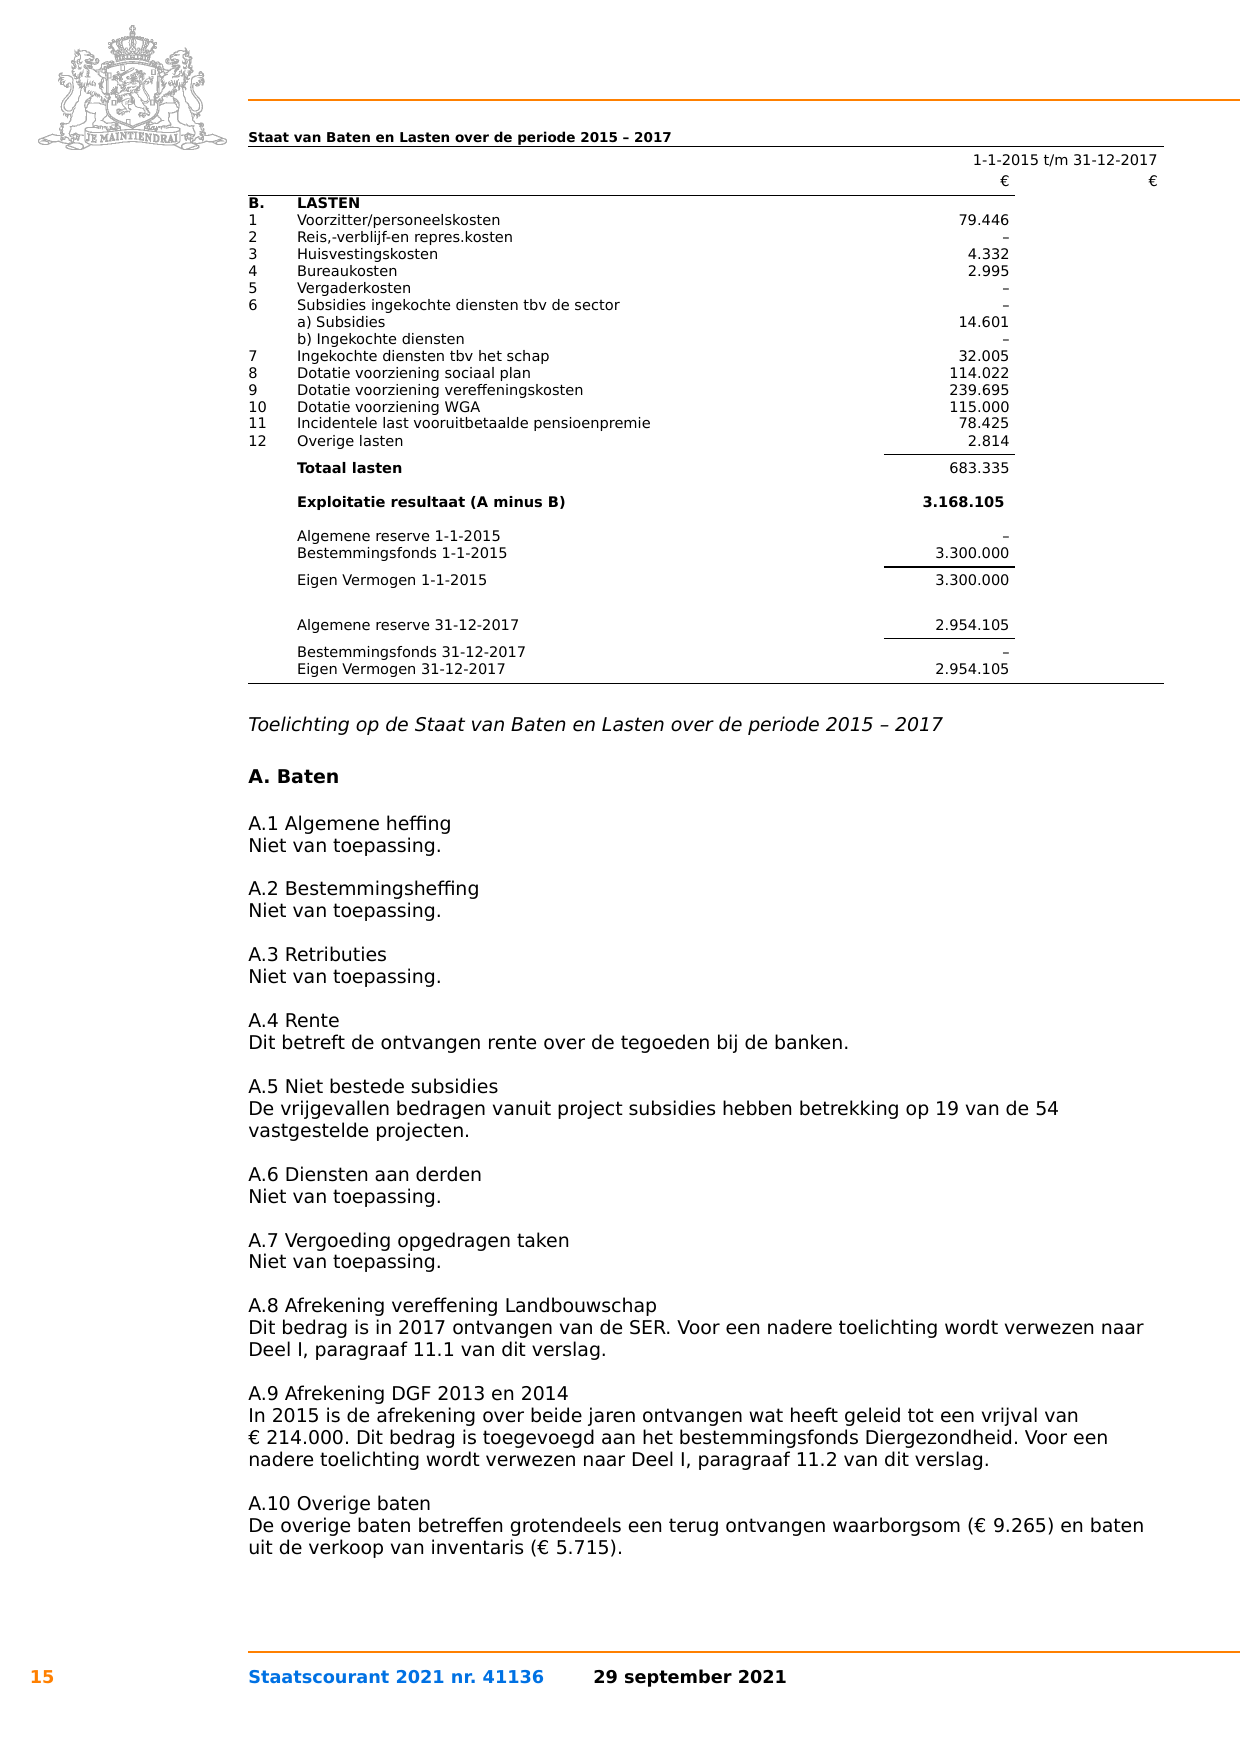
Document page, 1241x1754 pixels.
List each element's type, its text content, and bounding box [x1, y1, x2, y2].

table_cell [291, 511, 867, 528]
table_cell [291, 168, 867, 195]
table_cell [867, 415, 884, 432]
table_cell [1015, 661, 1032, 682]
table_cell B. [248, 196, 291, 212]
table_cell 239.695 [884, 381, 1015, 398]
table_cell [1015, 365, 1032, 381]
table_cell [1015, 433, 1032, 454]
table_cell [867, 280, 884, 297]
table_cell Totaal lasten [291, 454, 867, 477]
table_cell [1015, 246, 1032, 263]
table_cell € [1032, 168, 1163, 195]
table_cell 4 [248, 263, 291, 279]
table_cell [867, 511, 884, 528]
table_cell Dotatie voorziening sociaal plan [291, 365, 867, 381]
table_cell Vergaderkosten [291, 280, 867, 297]
text Niet van toepassing. [248, 900, 1163, 922]
text A.8 Afrekening vereffening Landbouwschap [248, 1295, 1163, 1317]
table_cell [1032, 263, 1163, 279]
table_cell [1032, 381, 1163, 398]
table_cell 2.954.105 [884, 616, 1015, 638]
text Niet van toepassing. [248, 1251, 1163, 1273]
table_cell 114.022 [884, 365, 1015, 381]
table_cell 2 [248, 229, 291, 246]
table_cell [1032, 348, 1163, 364]
table_cell [1015, 381, 1032, 398]
table_cell [1015, 168, 1032, 195]
table_cell [867, 297, 884, 313]
table_cell Huisvestingskosten [291, 246, 867, 263]
table_cell [248, 477, 291, 494]
table_cell Bestemmingsfonds 31-12-2017 [291, 638, 867, 661]
table_cell [291, 594, 867, 616]
table_cell [1015, 638, 1032, 661]
text A.1 Algemene heffing [248, 812, 1163, 834]
table_cell 7 [248, 348, 291, 364]
text A.6 Diensten aan derden [248, 1164, 1163, 1186]
table_cell Dotatie voorziening vereffeningskosten [291, 381, 867, 398]
table_cell [248, 511, 291, 528]
table_cell [1032, 528, 1163, 545]
table_cell [867, 477, 884, 494]
table_cell [248, 638, 291, 661]
text A.5 Niet bestede subsidies [248, 1076, 1163, 1098]
table_cell Subsidies ingekochte diensten tbv de sector [291, 297, 867, 313]
table_cell [1032, 415, 1163, 432]
table_cell [867, 433, 884, 454]
table_cell 9 [248, 381, 291, 398]
text De vrijgevallen bedragen vanuit project subsidies hebben betrekking op 19 van de 54 vastgestelde projecten. [248, 1098, 1163, 1142]
table_cell [1032, 433, 1163, 454]
table_cell [867, 399, 884, 415]
table_cell 115.000 [884, 399, 1015, 415]
table_cell € [884, 168, 1015, 195]
table_cell 2.814 [884, 433, 1015, 454]
table_cell 78.425 [884, 415, 1015, 432]
table_cell [1015, 314, 1032, 331]
table_cell [867, 616, 884, 638]
table_header Staat van Baten en Lasten over de periode 2015 – 2017 [248, 130, 1163, 146]
table_cell 32.005 [884, 348, 1015, 364]
table_cell [1032, 229, 1163, 246]
text Niet van toepassing. [248, 966, 1163, 988]
table_cell Exploitatie resultaat (A minus B) [291, 494, 867, 511]
table_cell [291, 147, 867, 168]
table_cell 3.300.000 [884, 568, 1015, 594]
table_cell [248, 616, 291, 638]
table_cell [1032, 246, 1163, 263]
table_cell 1-1-2015 t/m 31-12-2017 [884, 147, 1163, 168]
table_cell [1032, 477, 1163, 494]
table_cell [1032, 314, 1163, 331]
text A.4 Rente [248, 1010, 1163, 1032]
table_cell Eigen Vermogen 1-1-2015 [291, 566, 867, 594]
table_cell [867, 168, 884, 195]
text Dit bedrag is in 2017 ontvangen van de SER. Voor een nadere toelichting wordt verwezen naar Deel I, paragraaf 11.1 van dit verslag. [248, 1317, 1163, 1361]
table_cell [248, 594, 291, 616]
table_cell – [884, 639, 1015, 661]
table_cell 5 [248, 280, 291, 297]
text A.7 Vergoeding opgedragen taken [248, 1229, 1163, 1251]
table_cell Incidentele last vooruitbetaalde pensioenpremie [291, 415, 867, 432]
table_cell [867, 147, 884, 168]
table_cell [867, 566, 884, 594]
table_cell [867, 494, 884, 511]
table_cell – [884, 528, 1015, 545]
table_cell [884, 196, 1015, 212]
table_cell 2.995 [884, 263, 1015, 279]
text A.9 Afrekening DGF 2013 en 2014 [248, 1383, 1163, 1405]
text A.10 Overige baten [248, 1493, 1163, 1515]
table_cell [867, 229, 884, 246]
table_cell [867, 638, 884, 661]
table_cell [1015, 263, 1032, 279]
table_cell [248, 545, 291, 566]
text In 2015 is de afrekening over beide jaren ontvangen wat heeft geleid tot een vrijval van € 214.000. Dit bedrag is toegevoegd aan het bestemmingsfonds Diergezondheid. Voor een nadere toelichting wordt verwezen naar Deel I, paragraaf 11.2 van dit verslag. [248, 1405, 1163, 1471]
table_cell [1032, 661, 1163, 682]
table_cell Algemene reserve 1-1-2015 [291, 528, 867, 545]
table_cell [248, 147, 291, 168]
table_cell [1015, 415, 1032, 432]
table_cell – [884, 331, 1015, 347]
table_cell [867, 528, 884, 545]
table_cell [884, 511, 1015, 528]
table_cell 3.168.105 [884, 494, 1015, 511]
table_cell [1015, 616, 1032, 638]
table_cell Overige lasten [291, 433, 867, 454]
table_cell [1032, 280, 1163, 297]
table_cell [1032, 566, 1163, 594]
table_cell [867, 314, 884, 331]
table_cell [1032, 365, 1163, 381]
table_cell [1015, 454, 1032, 477]
table_cell – [884, 229, 1015, 246]
table_cell [867, 594, 884, 616]
table_cell [1032, 331, 1163, 347]
table_cell [1032, 594, 1163, 616]
table_cell [248, 661, 291, 682]
table_cell Algemene reserve 31-12-2017 [291, 616, 867, 638]
table_cell b) Ingekochte diensten [291, 331, 867, 347]
table_cell Bestemmingsfonds 1-1-2015 [291, 545, 867, 566]
table_cell 79.446 [884, 212, 1015, 229]
table_cell [1032, 616, 1163, 638]
text Niet van toepassing. [248, 1186, 1163, 1208]
table_cell [867, 661, 884, 682]
table_cell Bureaukosten [291, 263, 867, 279]
table_cell [1015, 331, 1032, 347]
table_cell 11 [248, 415, 291, 432]
table_cell 3.300.000 [884, 545, 1015, 566]
subtitle Toelichting op de Staat van Baten en Lasten over de periode 2015 – 2017 [248, 713, 1163, 736]
table_cell 2.954.105 [884, 661, 1015, 682]
table_cell a) Subsidies [291, 314, 867, 331]
table_cell Eigen Vermogen 31-12-2017 [291, 661, 867, 682]
table_cell [867, 263, 884, 279]
table_cell 683.335 [884, 455, 1015, 477]
table_cell [248, 331, 291, 347]
table_cell Reis,-verblijf-en repres.kosten [291, 229, 867, 246]
table_cell [1032, 454, 1163, 477]
table_cell [1015, 196, 1032, 212]
table_cell [1015, 494, 1032, 511]
table_cell 6 [248, 297, 291, 313]
table_cell [867, 454, 884, 477]
text Dit betreft de ontvangen rente over de tegoeden bij de banken. [248, 1032, 1163, 1054]
table_cell [867, 196, 884, 212]
subtitle A. Baten [248, 766, 1163, 787]
table_cell [291, 477, 867, 494]
table_cell [248, 528, 291, 545]
table_cell [1032, 212, 1163, 229]
text A.2 Bestemmingsheffing [248, 878, 1163, 900]
table_cell – [884, 280, 1015, 297]
table_cell [1032, 297, 1163, 313]
table_cell [867, 545, 884, 566]
table_cell [248, 494, 291, 511]
table_cell Dotatie voorziening WGA [291, 399, 867, 415]
picture [38, 25, 227, 150]
table_cell 12 [248, 433, 291, 454]
table_cell [1032, 511, 1163, 528]
table_cell [867, 212, 884, 229]
table_cell [1015, 212, 1032, 229]
table_cell 10 [248, 399, 291, 415]
table_cell [1015, 229, 1032, 246]
table_cell [1032, 494, 1163, 511]
text A.3 Retributies [248, 944, 1163, 966]
table_cell [248, 168, 291, 195]
table_cell LASTEN [291, 196, 867, 212]
table_cell [867, 365, 884, 381]
table_cell [248, 314, 291, 331]
table_cell [1032, 399, 1163, 415]
table_cell [1015, 348, 1032, 364]
table_cell [1032, 545, 1163, 566]
table_cell [1015, 477, 1032, 494]
table_cell [1015, 297, 1032, 313]
text De overige baten betreffen grotendeels een terug ontvangen waarborgsom (€ 9.265) en baten uit de verkoop van inventaris (€ 5.715). [248, 1515, 1163, 1559]
table_cell [884, 595, 1015, 616]
table_cell [248, 454, 291, 477]
table_cell [1015, 594, 1032, 616]
table_cell [248, 566, 291, 594]
table_cell [1015, 511, 1032, 528]
table_cell 14.601 [884, 314, 1015, 331]
text Niet van toepassing. [248, 834, 1163, 856]
table_cell [1015, 399, 1032, 415]
table_cell – [884, 297, 1015, 313]
table_cell [1015, 528, 1032, 545]
table_cell Voorzitter/personeelskosten [291, 212, 867, 229]
table_cell [1015, 545, 1032, 566]
table_cell [884, 477, 1015, 494]
table_cell [867, 331, 884, 347]
table_cell 1 [248, 212, 291, 229]
table_cell 3 [248, 246, 291, 263]
table_cell 4.332 [884, 246, 1015, 263]
table_cell [1032, 196, 1163, 212]
table_cell 8 [248, 365, 291, 381]
table_cell [867, 246, 884, 263]
table_cell [1032, 638, 1163, 661]
table_cell Ingekochte diensten tbv het schap [291, 348, 867, 364]
table_cell [867, 381, 884, 398]
table_cell [867, 348, 884, 364]
table_cell [1015, 566, 1032, 594]
table_cell [1015, 280, 1032, 297]
